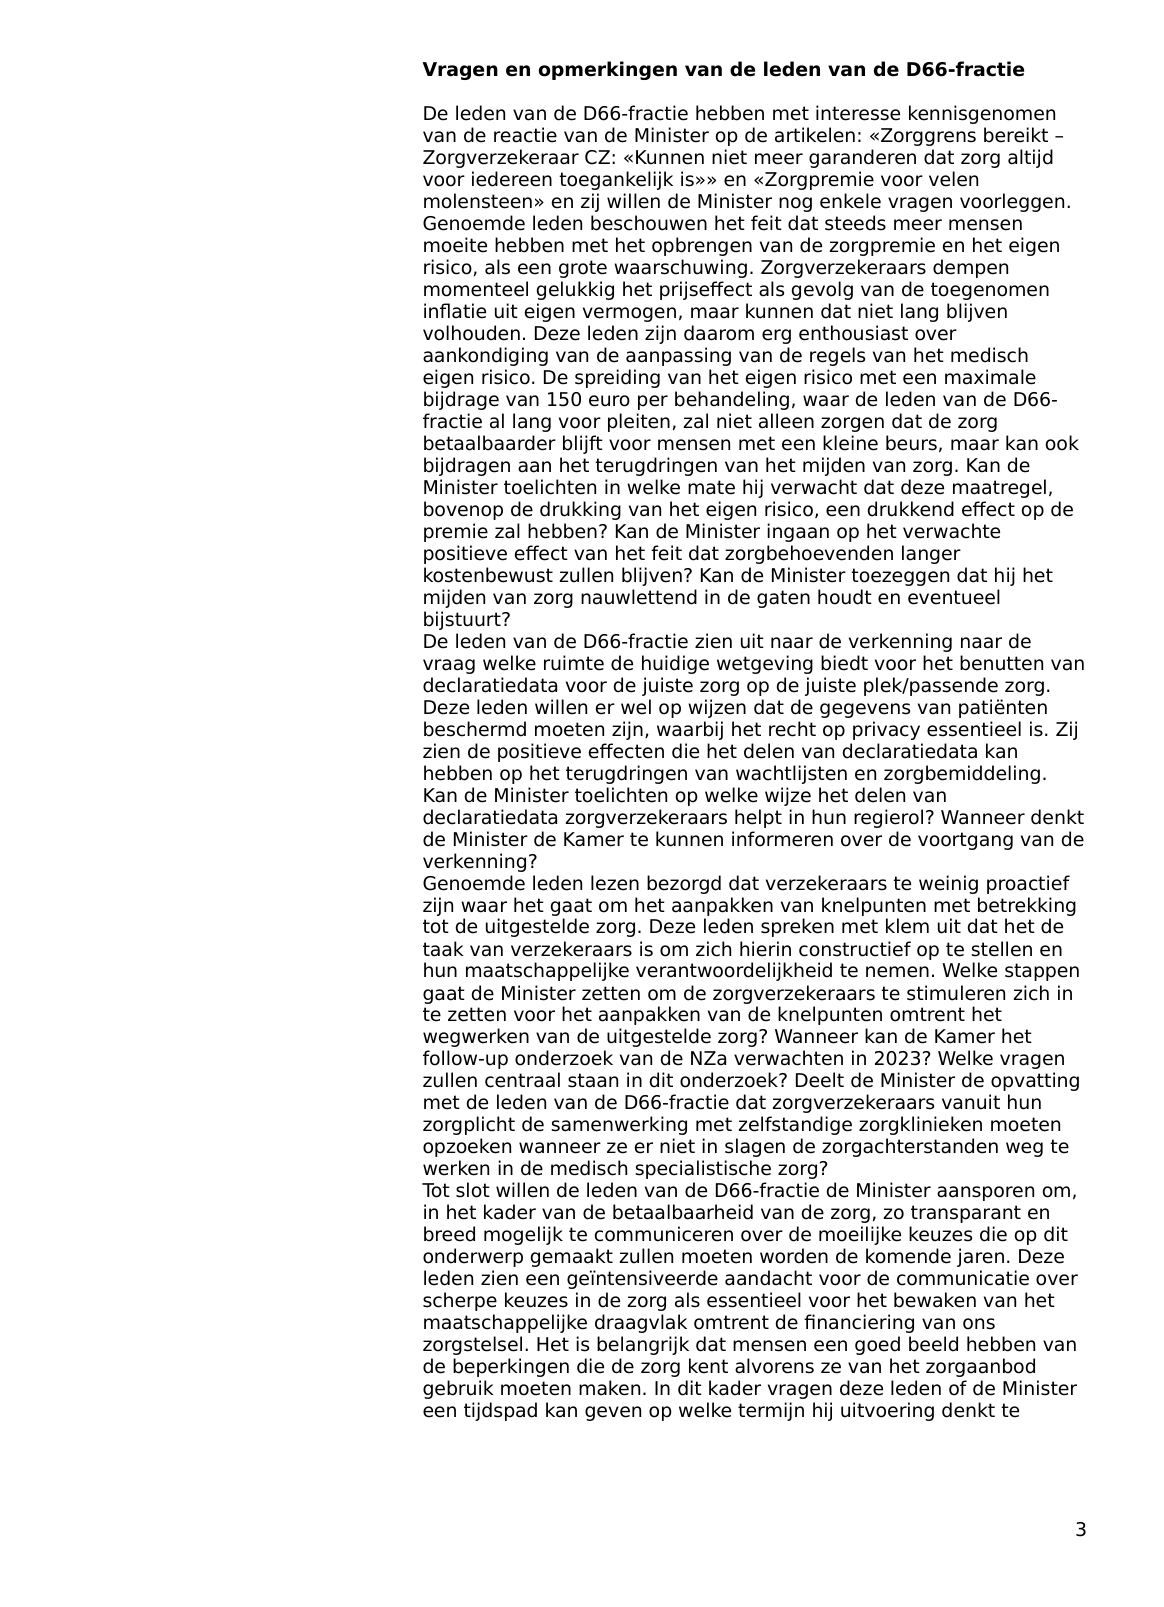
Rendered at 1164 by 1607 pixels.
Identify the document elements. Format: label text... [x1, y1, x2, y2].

text Genoemde leden lezen bezorgd dat verzekeraars te weinig proactief zijn waar het gaat om het aanpakken van knelpunten met betrekking tot de uitgestelde zorg. Deze leden spreken met klem uit dat het de taak van verzekeraars is om zich hierin constructief op te stellen en hun maatschappelijke verantwoordelijkheid te nemen. Welke stappen gaat de Minister zetten om de zorgverzekeraars te stimuleren zich in te zetten voor het aanpakken van de knelpunten omtrent het wegwerken van de uitgestelde zorg? Wanneer kan de Kamer het follow-up onderzoek van de NZa verwachten in 2023? Welke vragen zullen centraal staan in dit onderzoek? Deelt de Minister de opvatting met de leden van de D66-fractie dat zorgverzekeraars vanuit hun zorgplicht de samenwerking met zelfstandige zorgklinieken moeten opzoeken wanneer ze er niet in slagen de zorgachterstanden weg te werken in de medisch specialistische zorg? [422, 872, 1087, 1180]
text Tot slot willen de leden van de D66-fractie de Minister aansporen om, in het kader van de betaalbaarheid van de zorg, zo transparant en breed mogelijk te communiceren over de moeilijke keuzes die op dit onderwerp gemaakt zullen moeten worden de komende jaren. Deze leden zien een geïntensiveerde aandacht voor de communicatie over scherpe keuzes in de zorg als essentieel voor het bewaken van het maatschappelijke draagvlak omtrent de financiering van ons zorgstelsel. Het is belangrijk dat mensen een goed beeld hebben van de beperkingen die de zorg kent alvorens ze van het zorgaanbod gebruik moeten maken. In dit kader vragen deze leden of de Minister een tijdspad kan geven op welke termijn hij uitvoering denkt te [422, 1180, 1087, 1422]
text De leden van de D66-fractie zien uit naar de verkenning naar de vraag welke ruimte de huidige wetgeving biedt voor het benutten van declaratiedata voor de juiste zorg op de juiste plek/passende zorg. Deze leden willen er wel op wijzen dat de gegevens van patiënten beschermd moeten zijn, waarbij het recht op privacy essentieel is. Zij zien de positieve effecten die het delen van declaratiedata kan hebben op het terugdringen van wachtlijsten en zorgbemiddeling. Kan de Minister toelichten op welke wijze het delen van declaratiedata zorgverzekeraars helpt in hun regierol? Wanneer denkt de Minister de Kamer te kunnen informeren over de voortgang van de verkenning? [422, 631, 1087, 872]
subtitle Vragen en opmerkingen van de leden van de D66-fractie [422, 59, 1087, 81]
text Genoemde leden beschouwen het feit dat steeds meer mensen moeite hebben met het opbrengen van de zorgpremie en het eigen risico, als een grote waarschuwing. Zorgverzekeraars dempen momenteel gelukkig het prijseffect als gevolg van de toegenomen inflatie uit eigen vermogen, maar kunnen dat niet lang blijven volhouden. Deze leden zijn daarom erg enthousiast over aankondiging van de aanpassing van de regels van het medisch eigen risico. De spreiding van het eigen risico met een maximale bijdrage van 150 euro per behandeling, waar de leden van de D66-fractie al lang voor pleiten, zal niet alleen zorgen dat de zorg betaalbaarder blijft voor mensen met een kleine beurs, maar kan ook bijdragen aan het terugdringen van het mijden van zorg. Kan de Minister toelichten in welke mate hij verwacht dat deze maatregel, bovenop de drukking van het eigen risico, een drukkend effect op de premie zal hebben? Kan de Minister ingaan op het verwachte positieve effect van het feit dat zorgbehoevenden langer kostenbewust zullen blijven? Kan de Minister toezeggen dat hij het mijden van zorg nauwlettend in de gaten houdt en eventueel bijstuurt? [422, 213, 1087, 631]
text De leden van de D66-fractie hebben met interesse kennisgenomen van de reactie van de Minister op de artikelen: «Zorggrens bereikt – Zorgverzekeraar CZ: «Kunnen niet meer garanderen dat zorg altijd voor iedereen toegankelijk is»» en «Zorgpremie voor velen molensteen» en zij willen de Minister nog enkele vragen voorleggen. [422, 103, 1087, 213]
